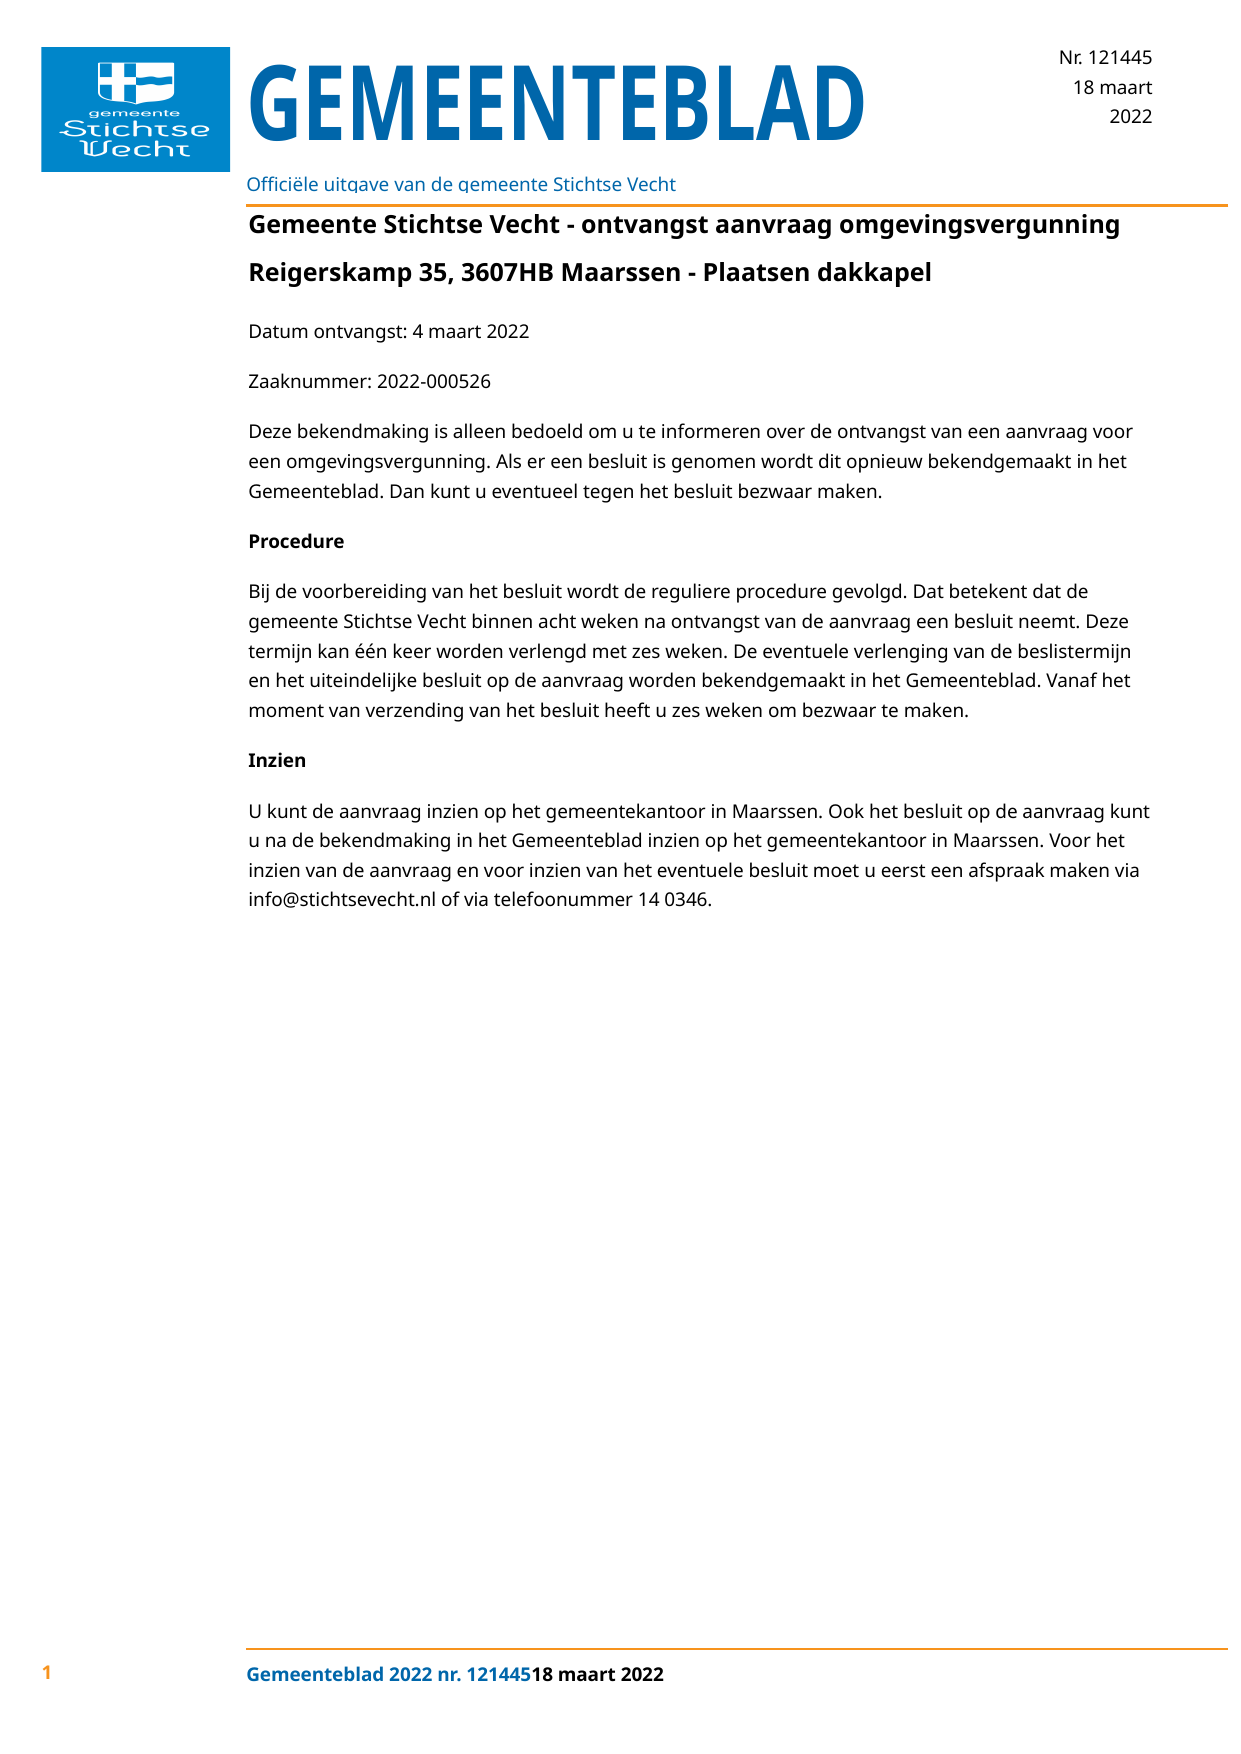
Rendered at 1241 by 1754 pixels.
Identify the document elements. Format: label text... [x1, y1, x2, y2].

text Inzien [248, 747, 1152, 773]
text Bij de voorbereiding van het besluit wordt de reguliere procedure gevolgd. Dat betekent dat de gemeente Stichtse Vecht binnen acht weken na ontvangst van de aanvraag een besluit neemt. Deze termijn kan één keer worden verlengd met zes weken. De eventuele verlenging van de beslistermijn en het uiteindelijke besluit op de aanvraag worden bekendgemaakt in het Gemeenteblad. Vanaf het moment van verzending van het besluit heeft u zes weken om bezwaar te maken. [248, 579, 1152, 723]
text Datum ontvangst: 4 maart 2022 [248, 318, 1152, 344]
picture [137, 63, 174, 103]
text Gemeente Stichtse Vecht - ontvangst aanvraag omgevingsvergunning Reigerskamp 35, 3607HB Maarssen - Plaatsen dakkapel [248, 207, 1152, 288]
text Deze bekendmaking is alleen bedoeld om u te informeren over de ontvangst van een aanvraag voor een omgevingsvergunning. Als er een besluit is genomen wordt dit opnieuw bekendgemaakt in het Gemeenteblad. Dan kunt u eventueel tegen het besluit bezwaar maken. [248, 419, 1152, 504]
text Procedure [248, 528, 1152, 554]
picture [99, 63, 135, 101]
text Zaaknummer: 2022-000526 [248, 368, 1152, 394]
text U kunt de aanvraag inzien op het gemeentekantoor in Maarssen. Ook het besluit op de aanvraag kunt u na de bekendmaking in het Gemeenteblad inzien op het gemeentekantoor in Maarssen. Voor het inzien van de aanvraag en voor inzien van het eventuele besluit moet u eerst een afspraak maken via info@stichtsevecht.nl of via telefoonummer 14 0346. [248, 798, 1152, 912]
